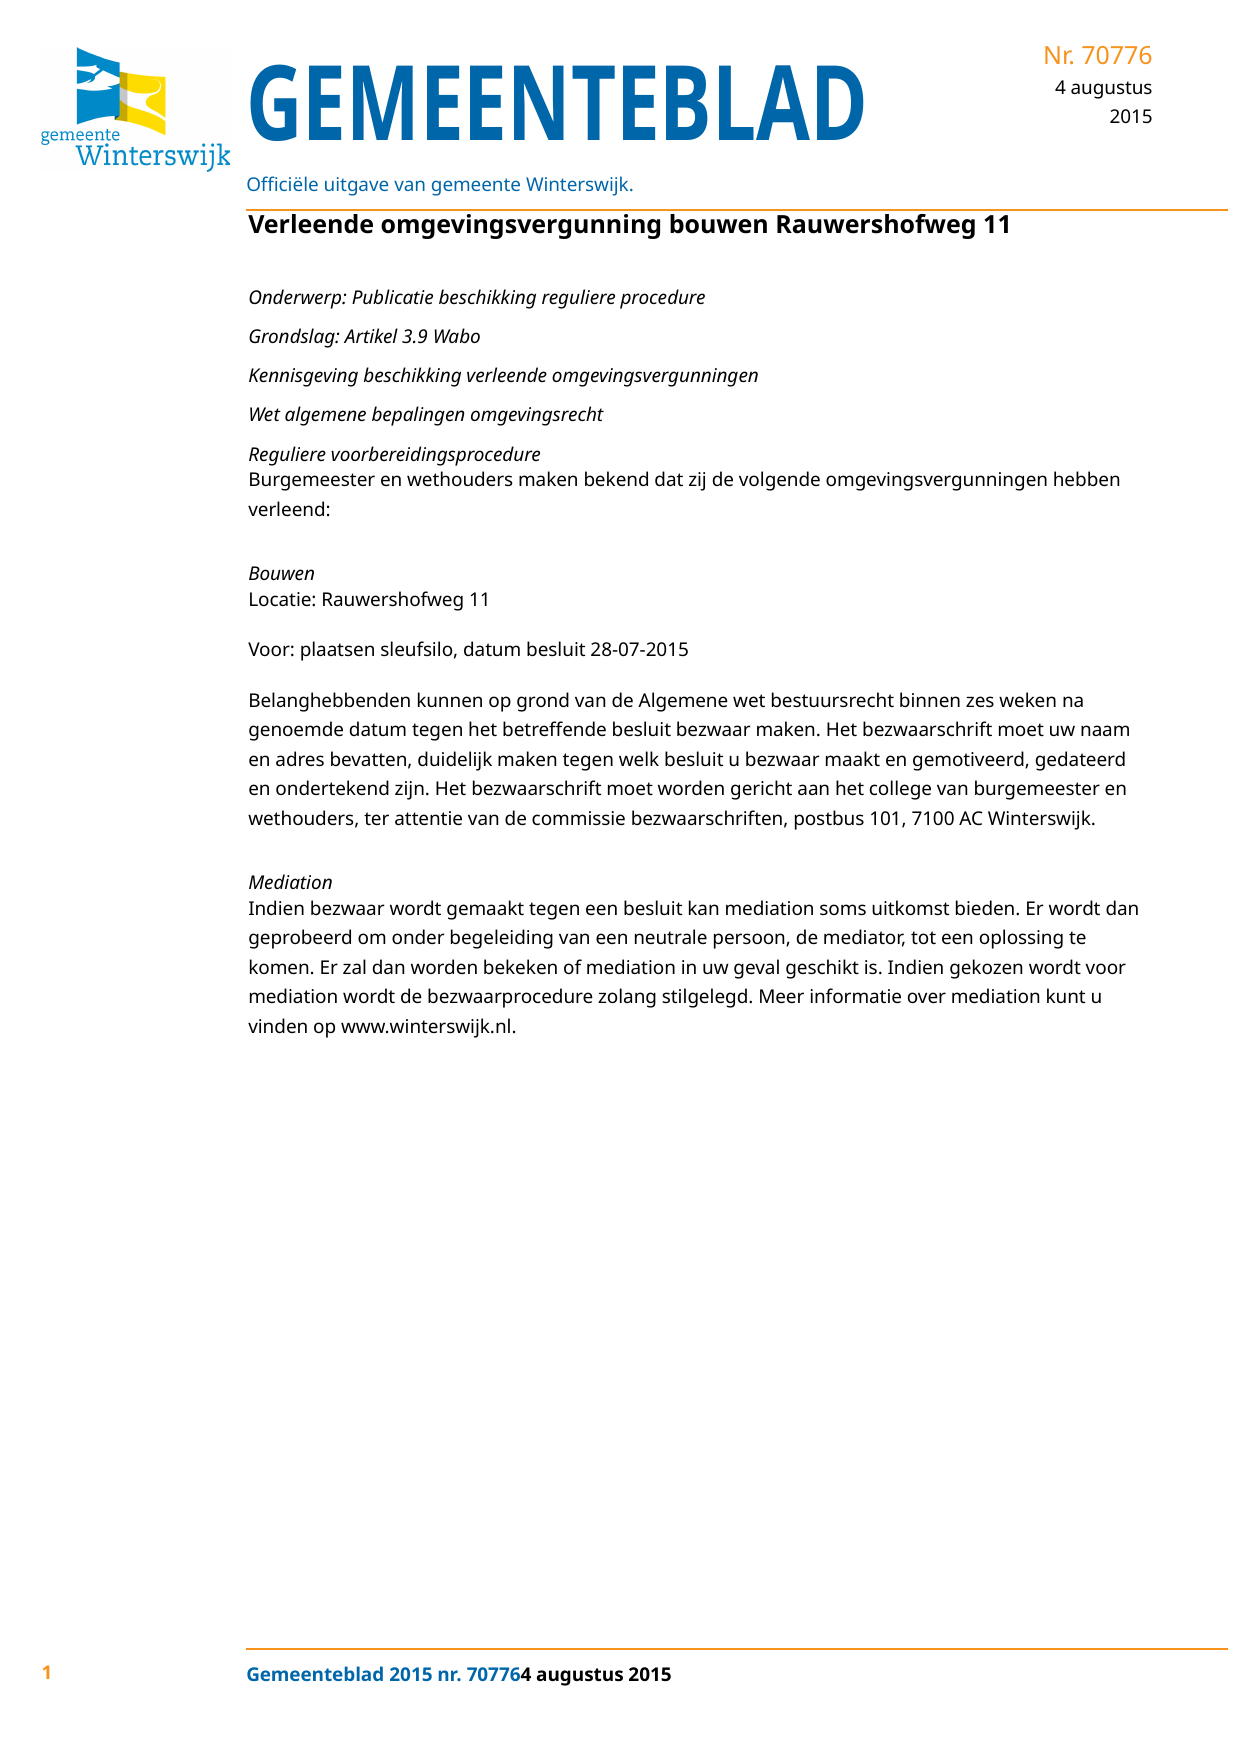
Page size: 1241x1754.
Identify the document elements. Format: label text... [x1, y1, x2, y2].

text Kennisgeving beschikking verleende omgevingsvergunningen [248, 362, 1152, 388]
text Mediation [248, 869, 1152, 895]
text Reguliere voorbereidingsprocedure [248, 441, 1152, 467]
text Voor: plaatsen sleufsilo, datum besluit 28-07-2015 [248, 636, 1152, 662]
text Locatie: Rauwershofweg 11 [248, 586, 1152, 612]
text Indien bezwaar wordt gemaakt tegen een besluit kan mediation soms uitkomst bieden. Er wordt dan geprobeerd om onder begeleiding van een neutrale persoon, de mediator, tot een oplossing te komen. Er zal dan worden bekeken of mediation in uw geval geschikt is. Indien gekozen wordt voor mediation wordt de bezwaarprocedure zolang stilgelegd. Meer informatie over mediation kunt u vinden op www.winterswijk.nl. [248, 895, 1152, 1039]
text Verleende omgevingsvergunning bouwen Rauwershofweg 11 [248, 211, 1152, 241]
text Belanghebbenden kunnen op grond van de Algemene wet bestuursrecht binnen zes weken na genoemde datum tegen het betreffende besluit bezwaar maken. Het bezwaarschrift moet uw naam en adres bevatten, duidelijk maken tegen welk besluit u bezwaar maakt en gemotiveerd, gedateerd en ondertekend zijn. Het bezwaarschrift moet worden gericht aan het college van burgemeester en wethouders, ter attentie van de commissie bezwaarschriften, postbus 101, 7100 AC Winterswijk. [248, 687, 1152, 831]
picture [225, 153, 231, 162]
text Grondslag: Artikel 3.9 Wabo [248, 323, 1152, 349]
text Onderwerp: Publicatie beschikking reguliere procedure [248, 284, 1152, 309]
text Bouwen [248, 560, 1152, 586]
text Burgemeester en wethouders maken bekend dat zij de volgende omgevingsvergunningen hebben verleend: [248, 467, 1152, 522]
picture [41, 47, 231, 172]
text Wet algemene bepalingen omgevingsrecht [248, 402, 1152, 427]
